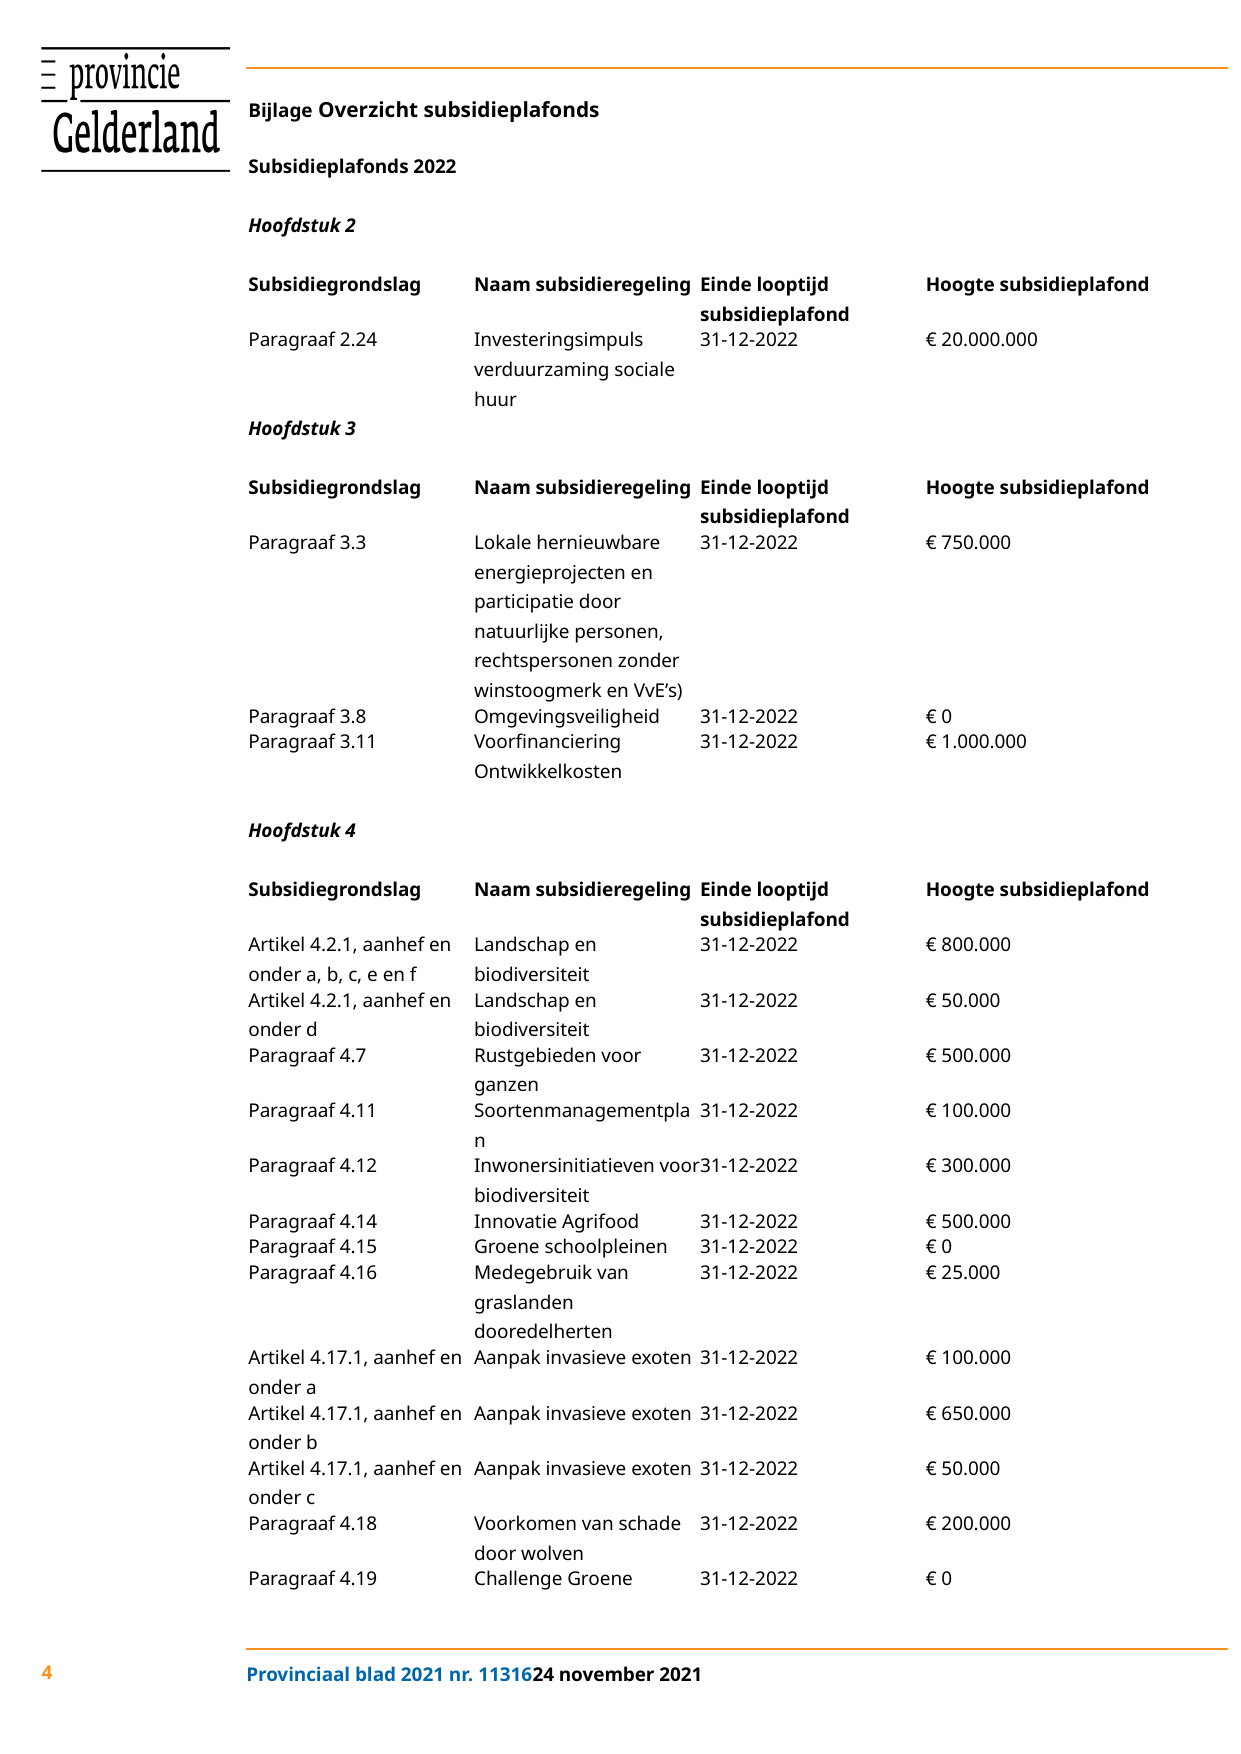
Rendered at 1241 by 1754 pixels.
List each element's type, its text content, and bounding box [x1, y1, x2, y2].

table_header Einde looptijd subsidieplafond [700, 876, 926, 931]
table_cell Paragraaf 3.11 [248, 729, 474, 784]
table_cell 31-12-2022 [700, 1153, 926, 1208]
table_cell € 500.000 [926, 1208, 1152, 1234]
table_cell Aanpak invasieve exoten [474, 1400, 700, 1455]
text Hoofdstuk 3 [248, 415, 1152, 441]
table_cell Medegebruik van graslanden dooredelherten [474, 1260, 700, 1344]
table_cell Paragraaf 4.11 [248, 1098, 474, 1153]
table_cell Paragraaf 4.7 [248, 1042, 474, 1097]
table_cell € 0 [926, 1566, 1152, 1591]
table_cell 31-12-2022 [700, 1098, 926, 1153]
table_cell Rustgebieden voor ganzen [474, 1042, 700, 1097]
table_cell € 650.000 [926, 1400, 1152, 1455]
table_cell Artikel 4.17.1, aanhef en onder b [248, 1400, 474, 1455]
table_cell Paragraaf 4.15 [248, 1234, 474, 1259]
picture [41, 47, 231, 172]
table_cell 31-12-2022 [700, 1260, 926, 1344]
table_cell € 50.000 [926, 1455, 1152, 1510]
table_cell 31-12-2022 [700, 1208, 926, 1234]
table_header Einde looptijd subsidieplafond [700, 474, 926, 529]
table_header Einde looptijd subsidieplafond [700, 271, 926, 327]
table_cell Voorfinanciering Ontwikkelkosten [474, 729, 700, 784]
table_cell 31-12-2022 [700, 987, 926, 1042]
table_cell 31-12-2022 [700, 1566, 926, 1591]
table_header Naam subsidieregeling [474, 271, 700, 327]
table_cell € 0 [926, 703, 1152, 729]
table_cell Innovatie Agrifood [474, 1208, 700, 1234]
text Hoofdstuk 2 [248, 212, 1152, 238]
table_cell Lokale hernieuwbare energieprojecten en participatie door natuurlijke personen, rechtspersonen zonder winstoogmerk en VvE’s) [474, 529, 700, 703]
table_cell 31-12-2022 [700, 1042, 926, 1097]
table_cell 31-12-2022 [700, 529, 926, 703]
table_header Subsidiegrondslag [248, 876, 474, 931]
table_cell Paragraaf 4.16 [248, 1260, 474, 1344]
table_cell € 800.000 [926, 931, 1152, 987]
table_cell € 1.000.000 [926, 729, 1152, 784]
text Hoofdstuk 4 [248, 817, 1152, 843]
table_cell € 750.000 [926, 529, 1152, 703]
table_cell Paragraaf 4.19 [248, 1566, 474, 1591]
table_cell Artikel 4.17.1, aanhef en onder a [248, 1344, 474, 1400]
table_header Subsidiegrondslag [248, 271, 474, 327]
table_cell 31-12-2022 [700, 1400, 926, 1455]
table_cell € 50.000 [926, 987, 1152, 1042]
table_cell 31-12-2022 [700, 327, 926, 412]
table_cell 31-12-2022 [700, 931, 926, 987]
table_cell € 100.000 [926, 1344, 1152, 1400]
table_cell Soortenmanagementplan [474, 1098, 700, 1153]
table_cell 31-12-2022 [700, 1455, 926, 1510]
table_cell € 300.000 [926, 1153, 1152, 1208]
table_cell Paragraaf 2.24 [248, 327, 474, 412]
table_cell Artikel 4.2.1, aanhef en onder a, b, c, e en f [248, 931, 474, 987]
table_header Hoogte subsidieplafond [926, 876, 1152, 931]
table_cell Landschap en biodiversiteit [474, 987, 700, 1042]
table_cell Challenge Groene [474, 1566, 700, 1591]
table_header Hoogte subsidieplafond [926, 271, 1152, 327]
table_cell Paragraaf 3.8 [248, 703, 474, 729]
table_cell Paragraaf 4.14 [248, 1208, 474, 1234]
text Subsidieplafonds 2022 [248, 153, 1152, 179]
table_cell € 0 [926, 1234, 1152, 1259]
table_cell € 100.000 [926, 1098, 1152, 1153]
table_cell Inwonersinitiatieven voor biodiversiteit [474, 1153, 700, 1208]
table_header Subsidiegrondslag [248, 474, 474, 529]
table_header Naam subsidieregeling [474, 474, 700, 529]
table_cell € 200.000 [926, 1510, 1152, 1566]
table_cell € 25.000 [926, 1260, 1152, 1344]
table_cell Artikel 4.17.1, aanhef en onder c [248, 1455, 474, 1510]
table_cell Aanpak invasieve exoten [474, 1455, 700, 1510]
text Bijlage Overzicht subsidieplafonds [248, 95, 1152, 123]
table_cell Voorkomen van schade door wolven [474, 1510, 700, 1566]
table_cell Groene schoolpleinen [474, 1234, 700, 1259]
table_cell Omgevingsveiligheid [474, 703, 700, 729]
table_cell € 500.000 [926, 1042, 1152, 1097]
table_cell Aanpak invasieve exoten [474, 1344, 700, 1400]
table_header Naam subsidieregeling [474, 876, 700, 931]
table_cell 31-12-2022 [700, 1510, 926, 1566]
table_cell 31-12-2022 [700, 1344, 926, 1400]
table_cell Paragraaf 3.3 [248, 529, 474, 703]
table_cell Paragraaf 4.12 [248, 1153, 474, 1208]
table_cell Investeringsimpuls verduurzaming sociale huur [474, 327, 700, 412]
table_cell 31-12-2022 [700, 1234, 926, 1259]
table_cell Paragraaf 4.18 [248, 1510, 474, 1566]
table_cell Artikel 4.2.1, aanhef en onder d [248, 987, 474, 1042]
table_cell 31-12-2022 [700, 703, 926, 729]
table_cell 31-12-2022 [700, 729, 926, 784]
table_header Hoogte subsidieplafond [926, 474, 1152, 529]
table_cell Landschap en biodiversiteit [474, 931, 700, 987]
table_cell € 20.000.000 [926, 327, 1152, 412]
